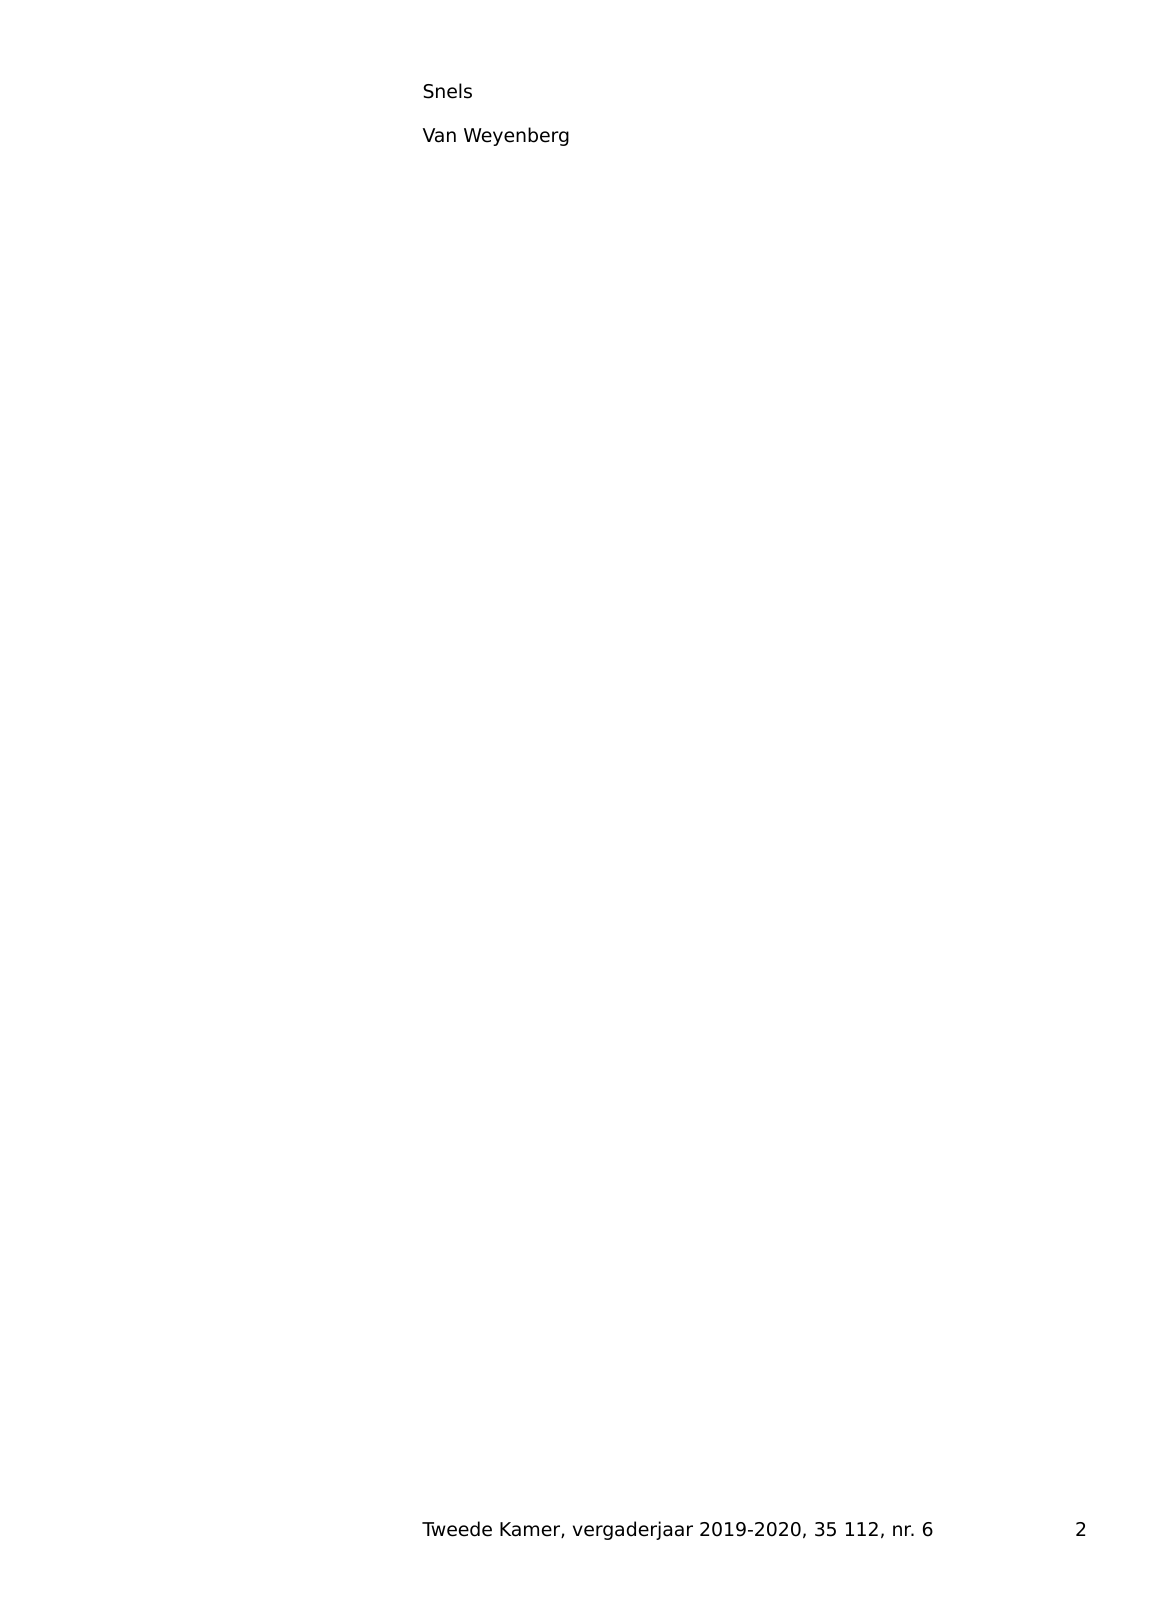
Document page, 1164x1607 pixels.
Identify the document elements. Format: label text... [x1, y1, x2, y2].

text Snels Van Weyenberg [422, 59, 1087, 147]
